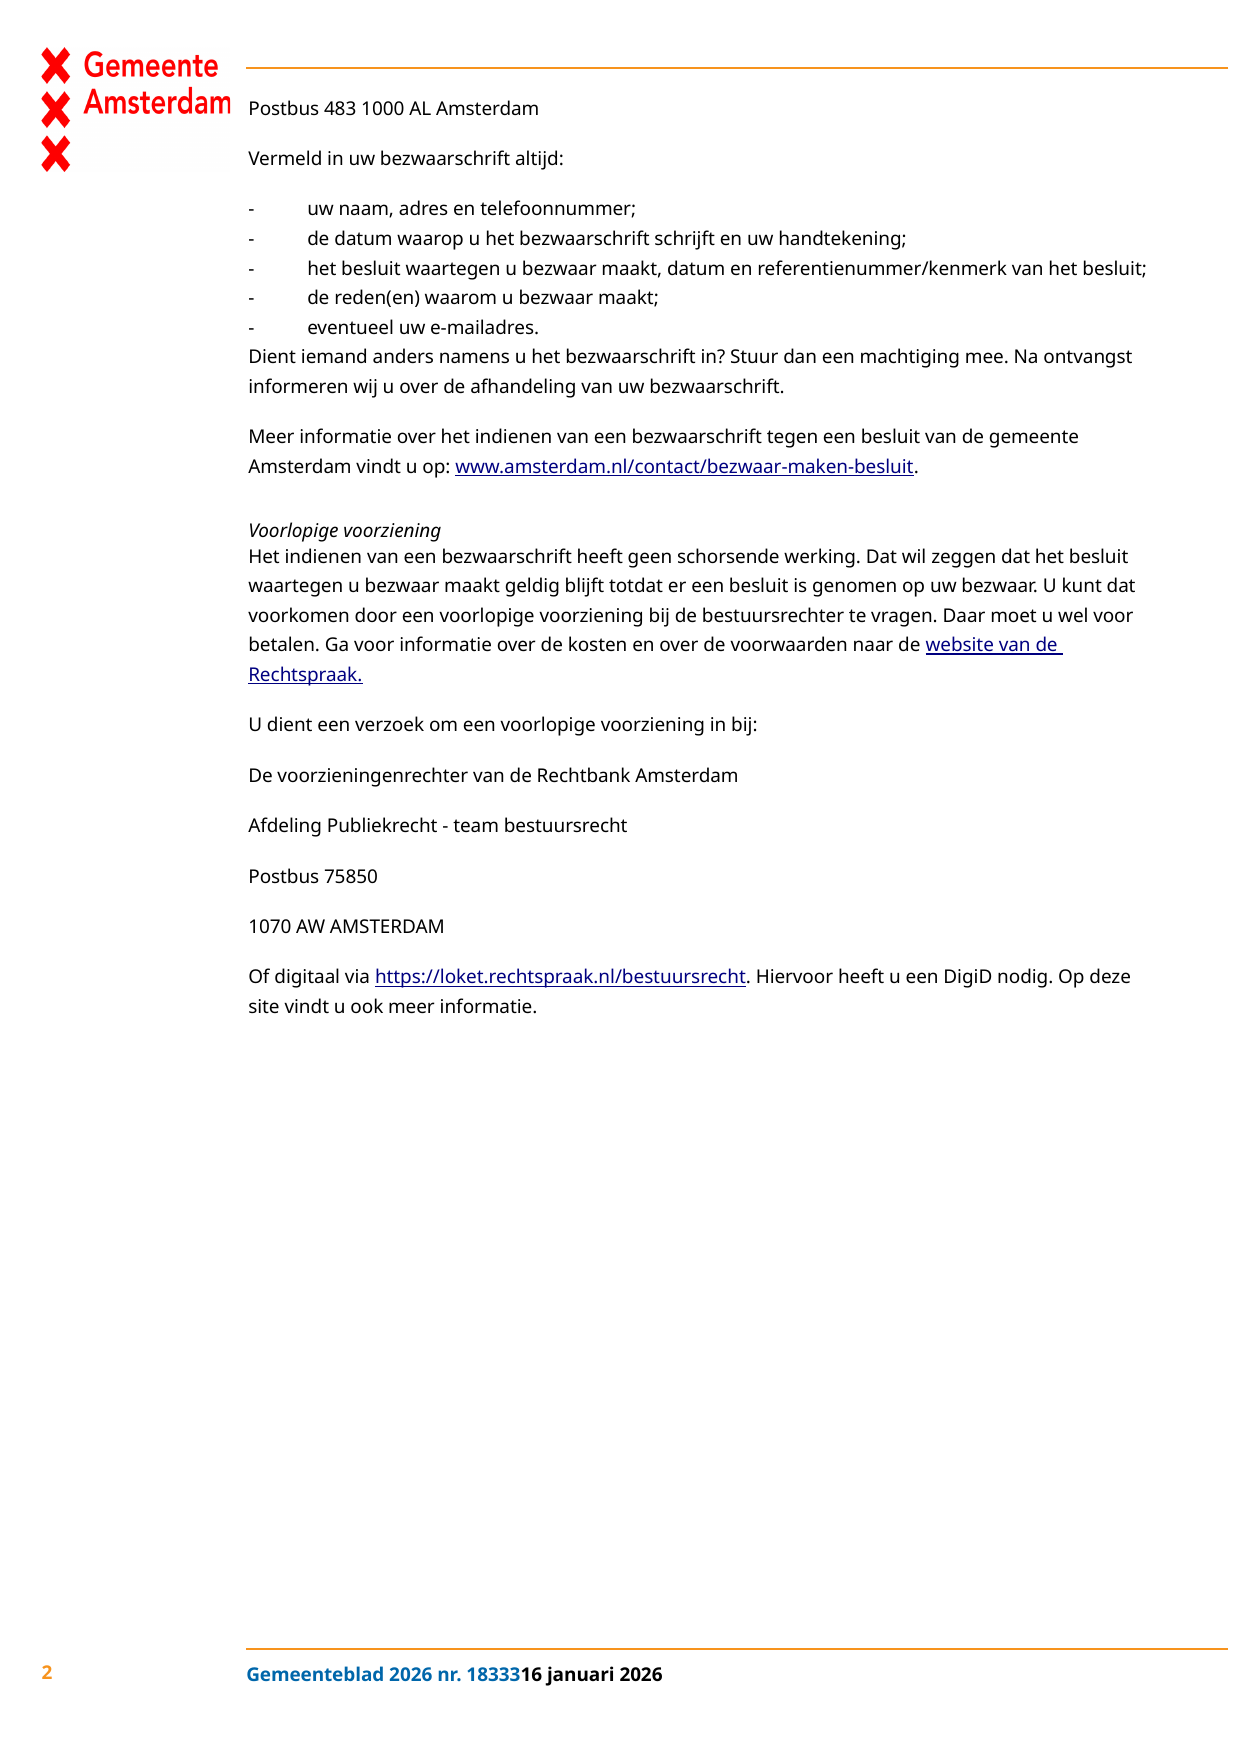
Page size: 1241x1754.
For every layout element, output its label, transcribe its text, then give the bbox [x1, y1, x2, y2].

list het besluit waartegen u bezwaar maakt, datum en referentienummer/kenmerk van het besluit; [248, 255, 1152, 281]
text Dient iemand anders namens u het bezwaarschrift in? Stuur dan een machtiging mee. Na ontvangst informeren wij u over de afhandeling van uw bezwaarschrift. [248, 343, 1152, 399]
text Meer informatie over het indienen van een bezwaarschrift tegen een besluit van de gemeente Amsterdam vindt u op: www.amsterdam.nl/contact/bezwaar-maken-besluit. [248, 423, 1152, 479]
list eventueel uw e-mailadres. [248, 314, 1152, 340]
text Voorlopige voorziening [248, 517, 1152, 543]
text De voorzieningenrechter van de Rechtbank Amsterdam [248, 762, 1152, 788]
picture [41, 47, 231, 172]
text 1070 AW AMSTERDAM [248, 913, 1152, 939]
text Vermeld in uw bezwaarschrift altijd: [248, 145, 1152, 171]
text Postbus 483 1000 AL Amsterdam [248, 95, 1152, 121]
list uw naam, adres en telefoonnummer; [248, 196, 1152, 221]
text Postbus 75850 [248, 863, 1152, 888]
list de datum waarop u het bezwaarschrift schrijft en uw handtekening; [248, 225, 1152, 251]
text Afdeling Publiekrecht - team bestuursrecht [248, 812, 1152, 838]
text Het indienen van een bezwaarschrift heeft geen schorsende werking. Dat wil zeggen dat het besluit waartegen u bezwaar maakt geldig blijft totdat er een besluit is genomen op uw bezwaar. U kunt dat voorkomen door een voorlopige voorziening bij de bestuursrechter te vragen. Daar moet u wel voor betalen. Ga voor informatie over de kosten en over de voorwaarden naar de website van de Rechtspraak. [248, 543, 1152, 687]
list de reden(en) waarom u bezwaar maakt; [248, 284, 1152, 310]
text U dient een verzoek om een voorlopige voorziening in bij: [248, 712, 1152, 737]
text Of digitaal via https://loket.rechtspraak.nl/bestuursrecht. Hiervoor heeft u een DigiD nodig. Op deze site vindt u ook meer informatie. [248, 964, 1152, 1019]
